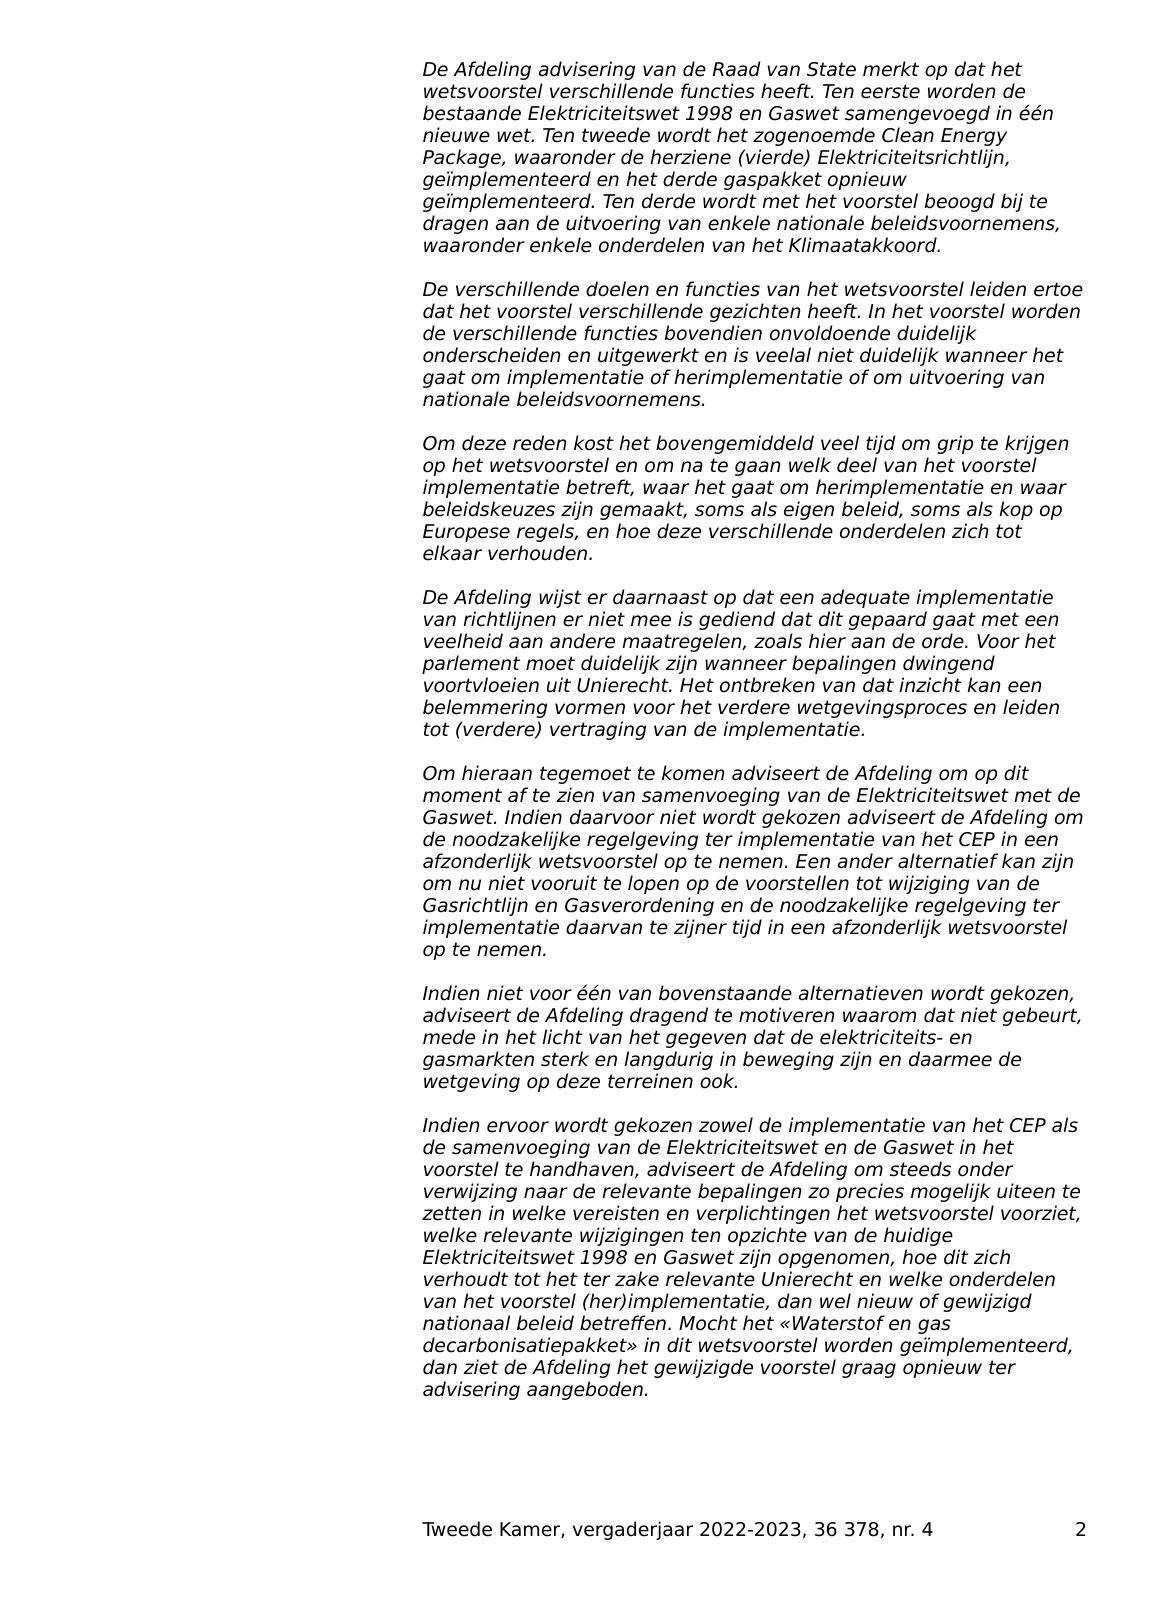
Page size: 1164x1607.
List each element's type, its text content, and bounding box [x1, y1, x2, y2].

text Om deze reden kost het bovengemiddeld veel tijd om grip te krijgen op het wetsvoorstel en om na te gaan welk deel van het voorstel implementatie betreft, waar het gaat om herimplementatie en waar beleidskeuzes zijn gemaakt, soms als eigen beleid, soms als kop op Europese regels, en hoe deze verschillende onderdelen zich tot elkaar verhouden. [422, 433, 1087, 565]
text Om hieraan tegemoet te komen adviseert de Afdeling om op dit moment af te zien van samenvoeging van de Elektriciteitswet met de Gaswet. Indien daarvoor niet wordt gekozen adviseert de Afdeling om de noodzakelijke regelgeving ter implementatie van het CEP in een afzonderlijk wetsvoorstel op te nemen. Een ander alternatief kan zijn om nu niet vooruit te lopen op de voorstellen tot wijziging van de Gasrichtlijn en Gasverordening en de noodzakelijke regelgeving ter implementatie daarvan te zijner tijd in een afzonderlijk wetsvoorstel op te nemen. [422, 763, 1087, 961]
text De Afdeling wijst er daarnaast op dat een adequate implementatie van richtlijnen er niet mee is gediend dat dit gepaard gaat met een veelheid aan andere maatregelen, zoals hier aan de orde. Voor het parlement moet duidelijk zijn wanneer bepalingen dwingend voortvloeien uit Unierecht. Het ontbreken van dat inzicht kan een belemmering vormen voor het verdere wetgevingsproces en leiden tot (verdere) vertraging van de implementatie. [422, 587, 1087, 741]
text Indien niet voor één van bovenstaande alternatieven wordt gekozen, adviseert de Afdeling dragend te motiveren waarom dat niet gebeurt, mede in het licht van het gegeven dat de elektriciteits- en gasmarkten sterk en langdurig in beweging zijn en daarmee de wetgeving op deze terreinen ook. [422, 983, 1087, 1093]
text Indien ervoor wordt gekozen zowel de implementatie van het CEP als de samenvoeging van de Elektriciteitswet en de Gaswet in het voorstel te handhaven, adviseert de Afdeling om steeds onder verwijzing naar de relevante bepalingen zo precies mogelijk uiteen te zetten in welke vereisten en verplichtingen het wetsvoorstel voorziet, welke relevante wijzigingen ten opzichte van de huidige Elektriciteitswet 1998 en Gaswet zijn opgenomen, hoe dit zich verhoudt tot het ter zake relevante Unierecht en welke onderdelen van het voorstel (her)implementatie, dan wel nieuw of gewijzigd nationaal beleid betreffen. Mocht het «Waterstof en gas decarbonisatiepakket» in dit wetsvoorstel worden geïmplementeerd, dan ziet de Afdeling het gewijzigde voorstel graag opnieuw ter advisering aangeboden. [422, 1115, 1087, 1401]
text De verschillende doelen en functies van het wetsvoorstel leiden ertoe dat het voorstel verschillende gezichten heeft. In het voorstel worden de verschillende functies bovendien onvoldoende duidelijk onderscheiden en uitgewerkt en is veelal niet duidelijk wanneer het gaat om implementatie of herimplementatie of om uitvoering van nationale beleidsvoornemens. [422, 279, 1087, 411]
text De Afdeling advisering van de Raad van State merkt op dat het wetsvoorstel verschillende functies heeft. Ten eerste worden de bestaande Elektriciteitswet 1998 en Gaswet samengevoegd in één nieuwe wet. Ten tweede wordt het zogenoemde Clean Energy Package, waaronder de herziene (vierde) Elektriciteitsrichtlijn, geïmplementeerd en het derde gaspakket opnieuw geïmplementeerd. Ten derde wordt met het voorstel beoogd bij te dragen aan de uitvoering van enkele nationale beleidsvoornemens, waaronder enkele onderdelen van het Klimaatakkoord. [422, 59, 1087, 257]
